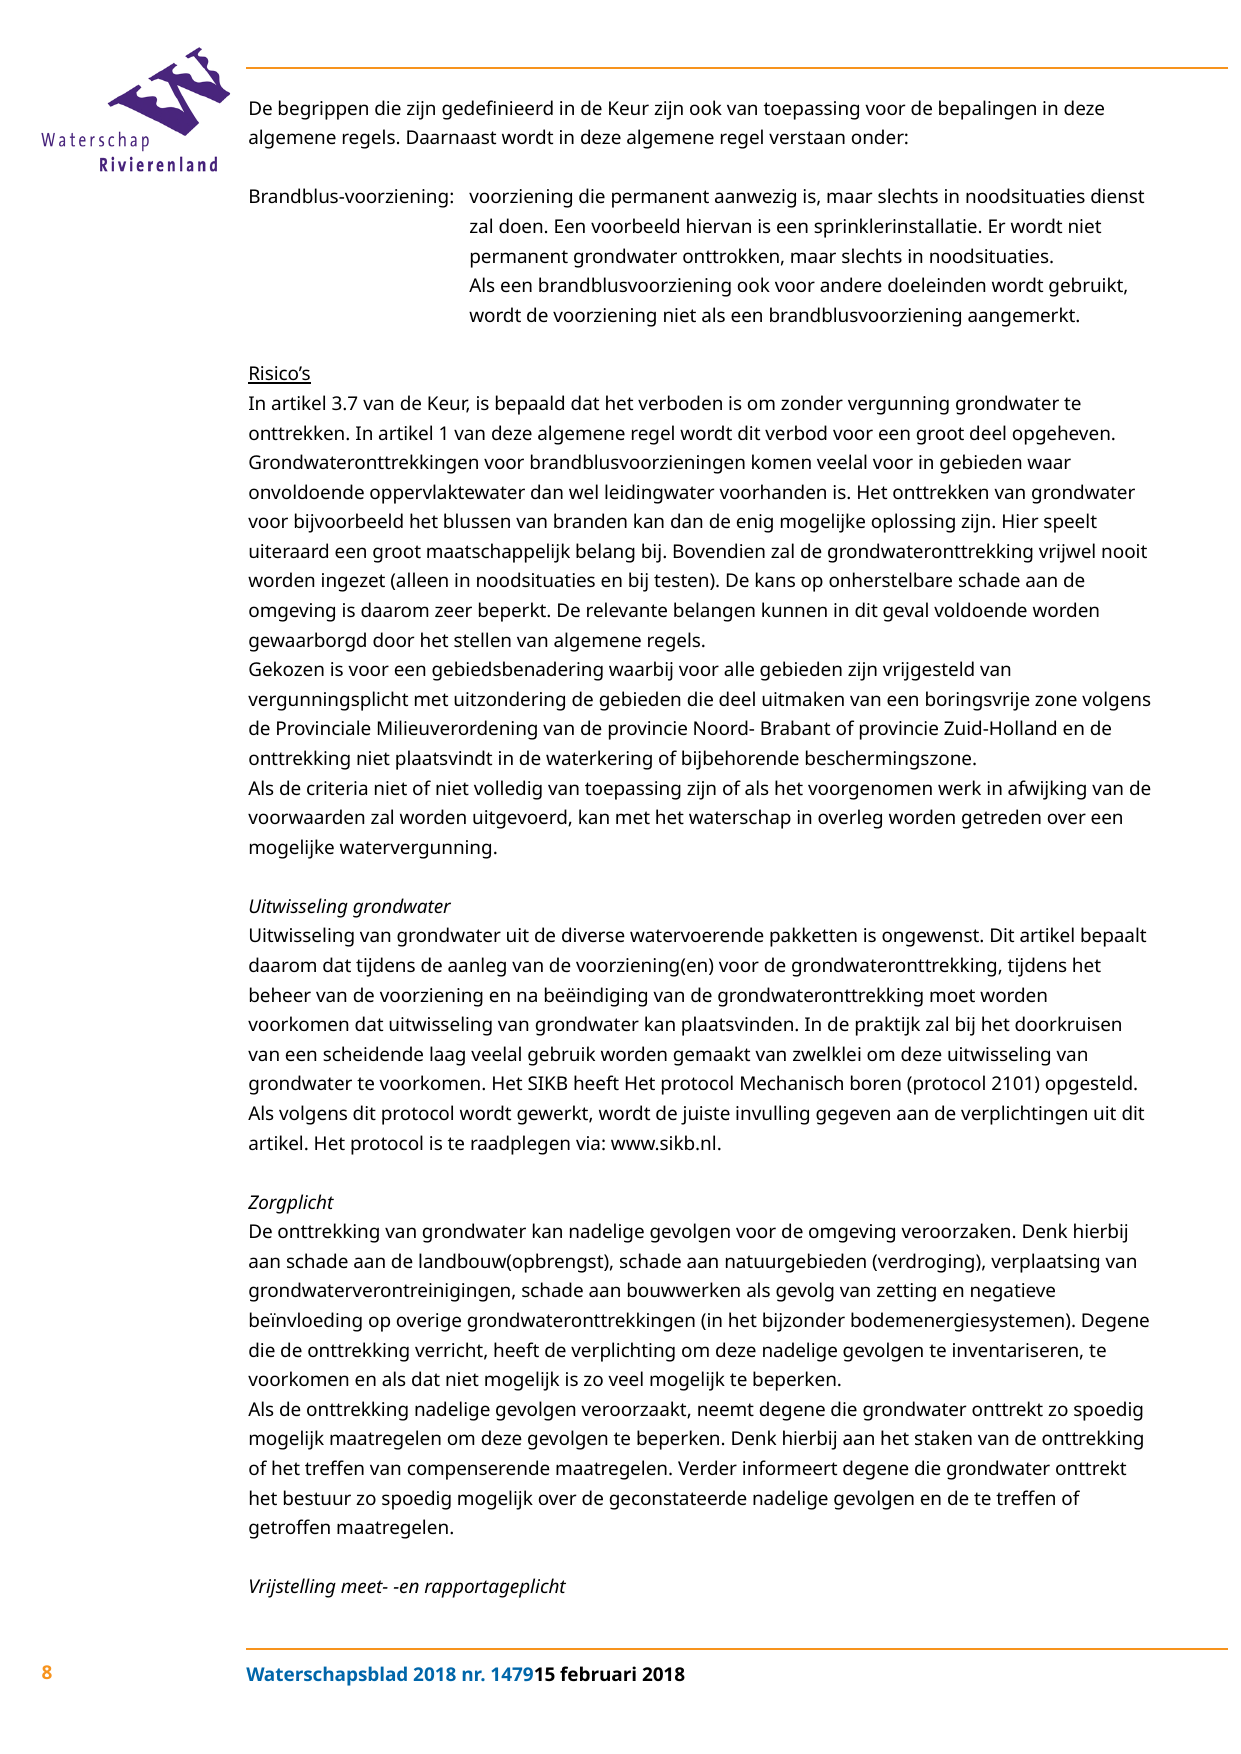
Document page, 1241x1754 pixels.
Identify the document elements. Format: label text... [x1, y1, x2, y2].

table_header voorziening die permanent aanwezig is, maar slechts in noodsituaties dienst zal doen. Een voorbeeld hiervan is een sprinklerinstallatie. Er wordt niet permanent grondwater onttrokken, maar slechts in noodsituaties. Als een brandblusvoorziening ook voor andere doeleinden wordt gebruikt, wordt de voorziening niet als een brandblusvoorziening aangemerkt. [469, 184, 1152, 328]
text Vrijstelling meet- -en rapportageplicht [248, 1573, 1152, 1599]
text Uitwisseling van grondwater uit de diverse watervoerende pakketten is ongewenst. Dit artikel bepaalt daarom dat tijdens de aanleg van de voorziening(en) voor de grondwateronttrekking, tijdens het beheer van de voorziening en na beëindiging van de grondwateronttrekking moet worden voorkomen dat uitwisseling van grondwater kan plaatsvinden. In de praktijk zal bij het doorkruisen van een scheidende laag veelal gebruik worden gemaakt van zwelklei om deze uitwisseling van grondwater te voorkomen. Het SIKB heeft Het protocol Mechanisch boren (protocol 2101) opgesteld. Als volgens dit protocol wordt gewerkt, wordt de juiste invulling gegeven aan de verplichtingen uit dit artikel. Het protocol is te raadplegen via: www.sikb.nl. [248, 923, 1152, 1155]
picture [41, 47, 231, 172]
text In artikel 3.7 van de Keur, is bepaald dat het verboden is om zonder vergunning grondwater te onttrekken. In artikel 1 van deze algemene regel wordt dit verbod voor een groot deel opgeheven. [248, 390, 1152, 445]
table_header Brandblus-voorziening: [248, 184, 469, 328]
text Risico’s [248, 361, 1152, 386]
text De begrippen die zijn gedefinieerd in de Keur zijn ook van toepassing voor de bepalingen in deze algemene regels. Daarnaast wordt in deze algemene regel verstaan onder: [248, 95, 1152, 150]
text Gekozen is voor een gebiedsbenadering waarbij voor alle gebieden zijn vrijgesteld van vergunningsplicht met uitzondering de gebieden die deel uitmaken van een boringsvrije zone volgens de Provinciale Milieuverordening van de provincie Noord- Brabant of provincie Zuid-Holland en de onttrekking niet plaatsvindt in de waterkering of bijbehorende beschermingszone. [248, 656, 1152, 771]
text Grondwateronttrekkingen voor brandblusvoorzieningen komen veelal voor in gebieden waar onvoldoende oppervlaktewater dan wel leidingwater voorhanden is. Het onttrekken van grondwater voor bijvoorbeeld het blussen van branden kan dan de enig mogelijke oplossing zijn. Hier speelt uiteraard een groot maatschappelijk belang bij. Bovendien zal de grondwateronttrekking vrijwel nooit worden ingezet (alleen in noodsituaties en bij testen). De kans op onherstelbare schade aan de omgeving is daarom zeer beperkt. De relevante belangen kunnen in dit geval voldoende worden gewaarborgd door het stellen van algemene regels. [248, 449, 1152, 652]
text Als de criteria niet of niet volledig van toepassing zijn of als het voorgenomen werk in afwijking van de voorwaarden zal worden uitgevoerd, kan met het waterschap in overleg worden getreden over een mogelijke watervergunning. [248, 775, 1152, 859]
text De onttrekking van grondwater kan nadelige gevolgen voor de omgeving veroorzaken. Denk hierbij aan schade aan de landbouw(opbrengst), schade aan natuurgebieden (verdroging), verplaatsing van grondwaterverontreinigingen, schade aan bouwwerken als gevolg van zetting en negatieve beïnvloeding op overige grondwateronttrekkingen (in het bijzonder bodemenergiesystemen). Degene die de onttrekking verricht, heeft de verplichting om deze nadelige gevolgen te inventariseren, te voorkomen en als dat niet mogelijk is zo veel mogelijk te beperken. [248, 1218, 1152, 1392]
text Uitwisseling grondwater [248, 893, 1152, 919]
text Zorgplicht [248, 1189, 1152, 1214]
text Als de onttrekking nadelige gevolgen veroorzaakt, neemt degene die grondwater onttrekt zo spoedig mogelijk maatregelen om deze gevolgen te beperken. Denk hierbij aan het staken van de onttrekking of het treffen van compenserende maatregelen. Verder informeert degene die grondwater onttrekt het bestuur zo spoedig mogelijk over de geconstateerde nadelige gevolgen en de te treffen of getroffen maatregelen. [248, 1396, 1152, 1540]
